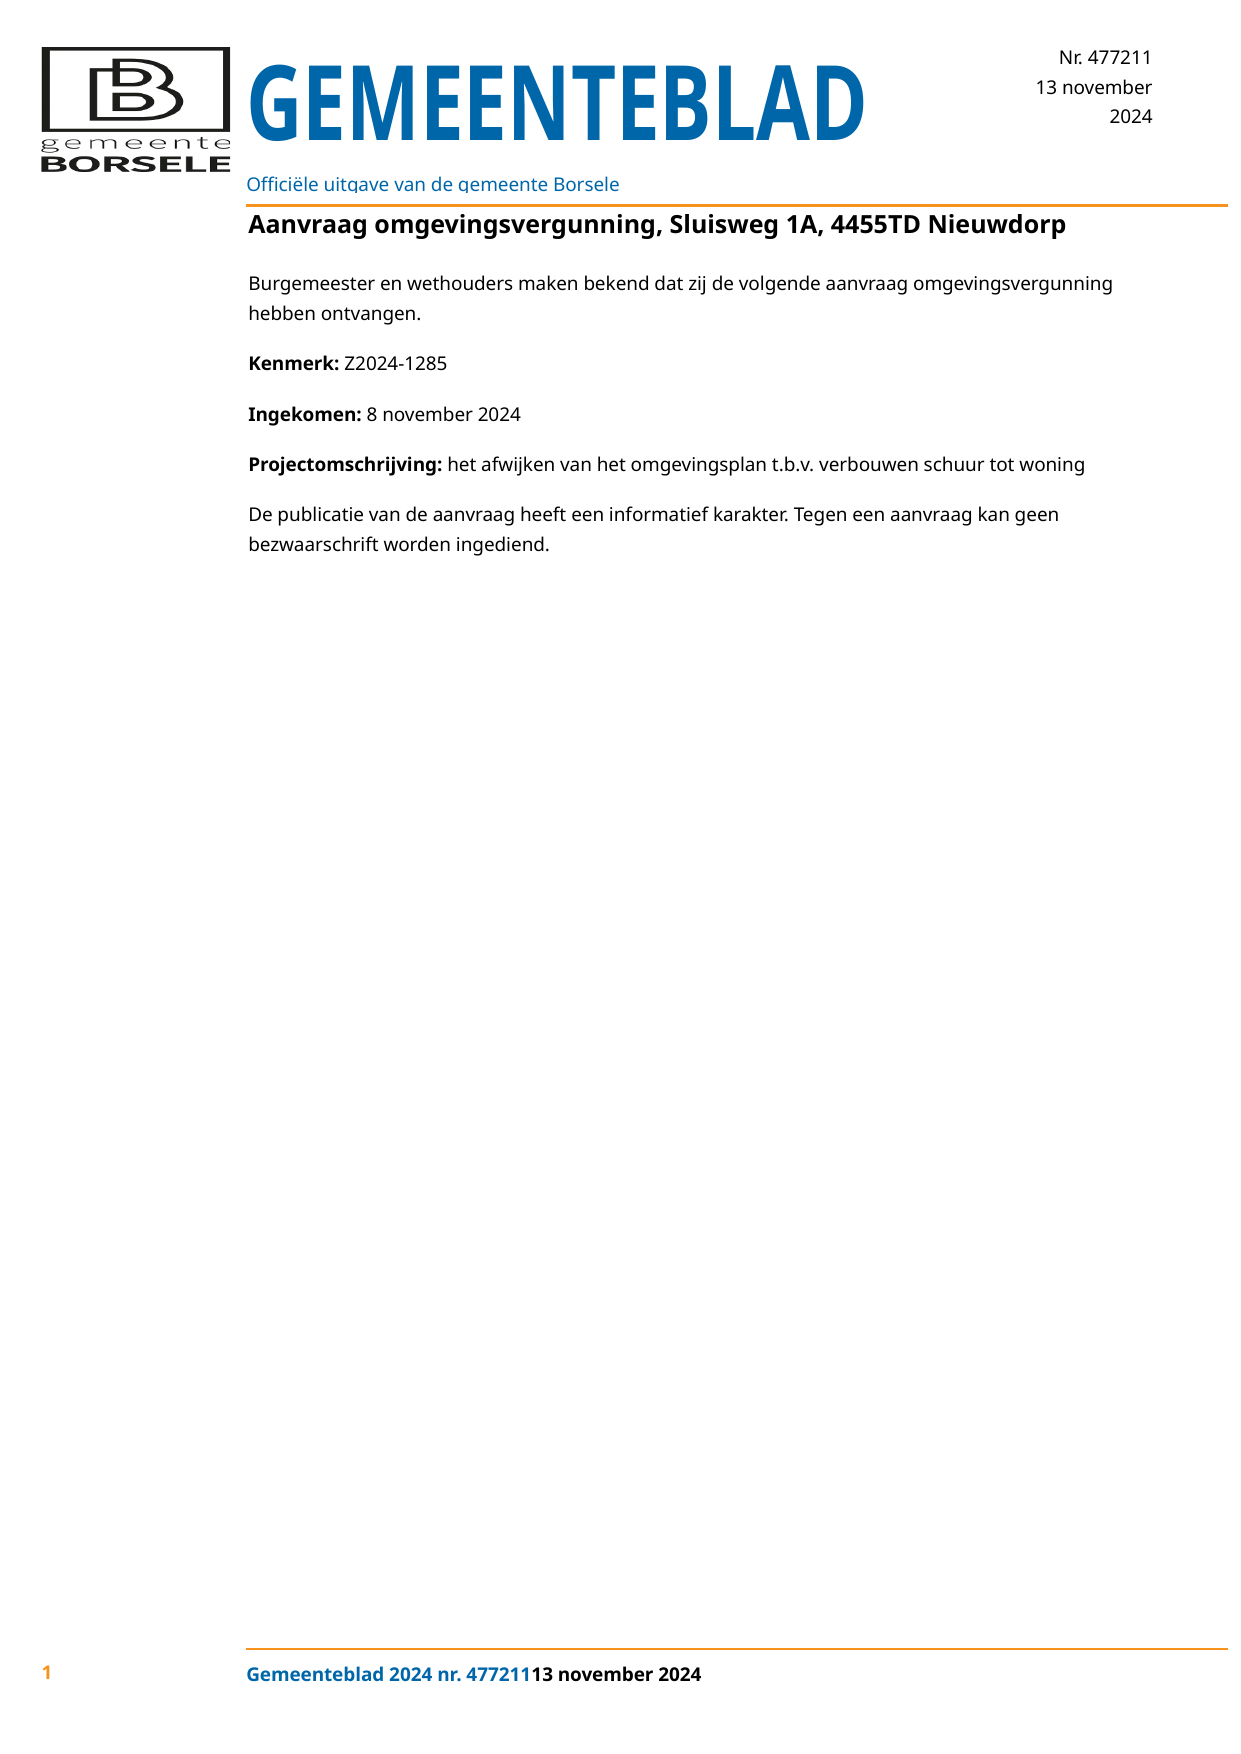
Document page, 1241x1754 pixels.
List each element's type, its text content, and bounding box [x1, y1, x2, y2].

text Kenmerk: Z2024-1285 [248, 350, 1152, 376]
picture [41, 47, 231, 172]
text Ingekomen: 8 november 2024 [248, 401, 1152, 426]
text Projectomschrijving: het afwijken van het omgevingsplan t.b.v. verbouwen schuur tot woning [248, 451, 1152, 477]
text Aanvraag omgevingsvergunning, Sluisweg 1A, 4455TD Nieuwdorp [248, 207, 1152, 241]
text Burgemeester en wethouders maken bekend dat zij de volgende aanvraag omgevingsvergunning hebben ontvangen. [248, 270, 1152, 326]
text De publicatie van de aanvraag heeft een informatief karakter. Tegen een aanvraag kan geen bezwaarschrift worden ingediend. [248, 502, 1152, 557]
